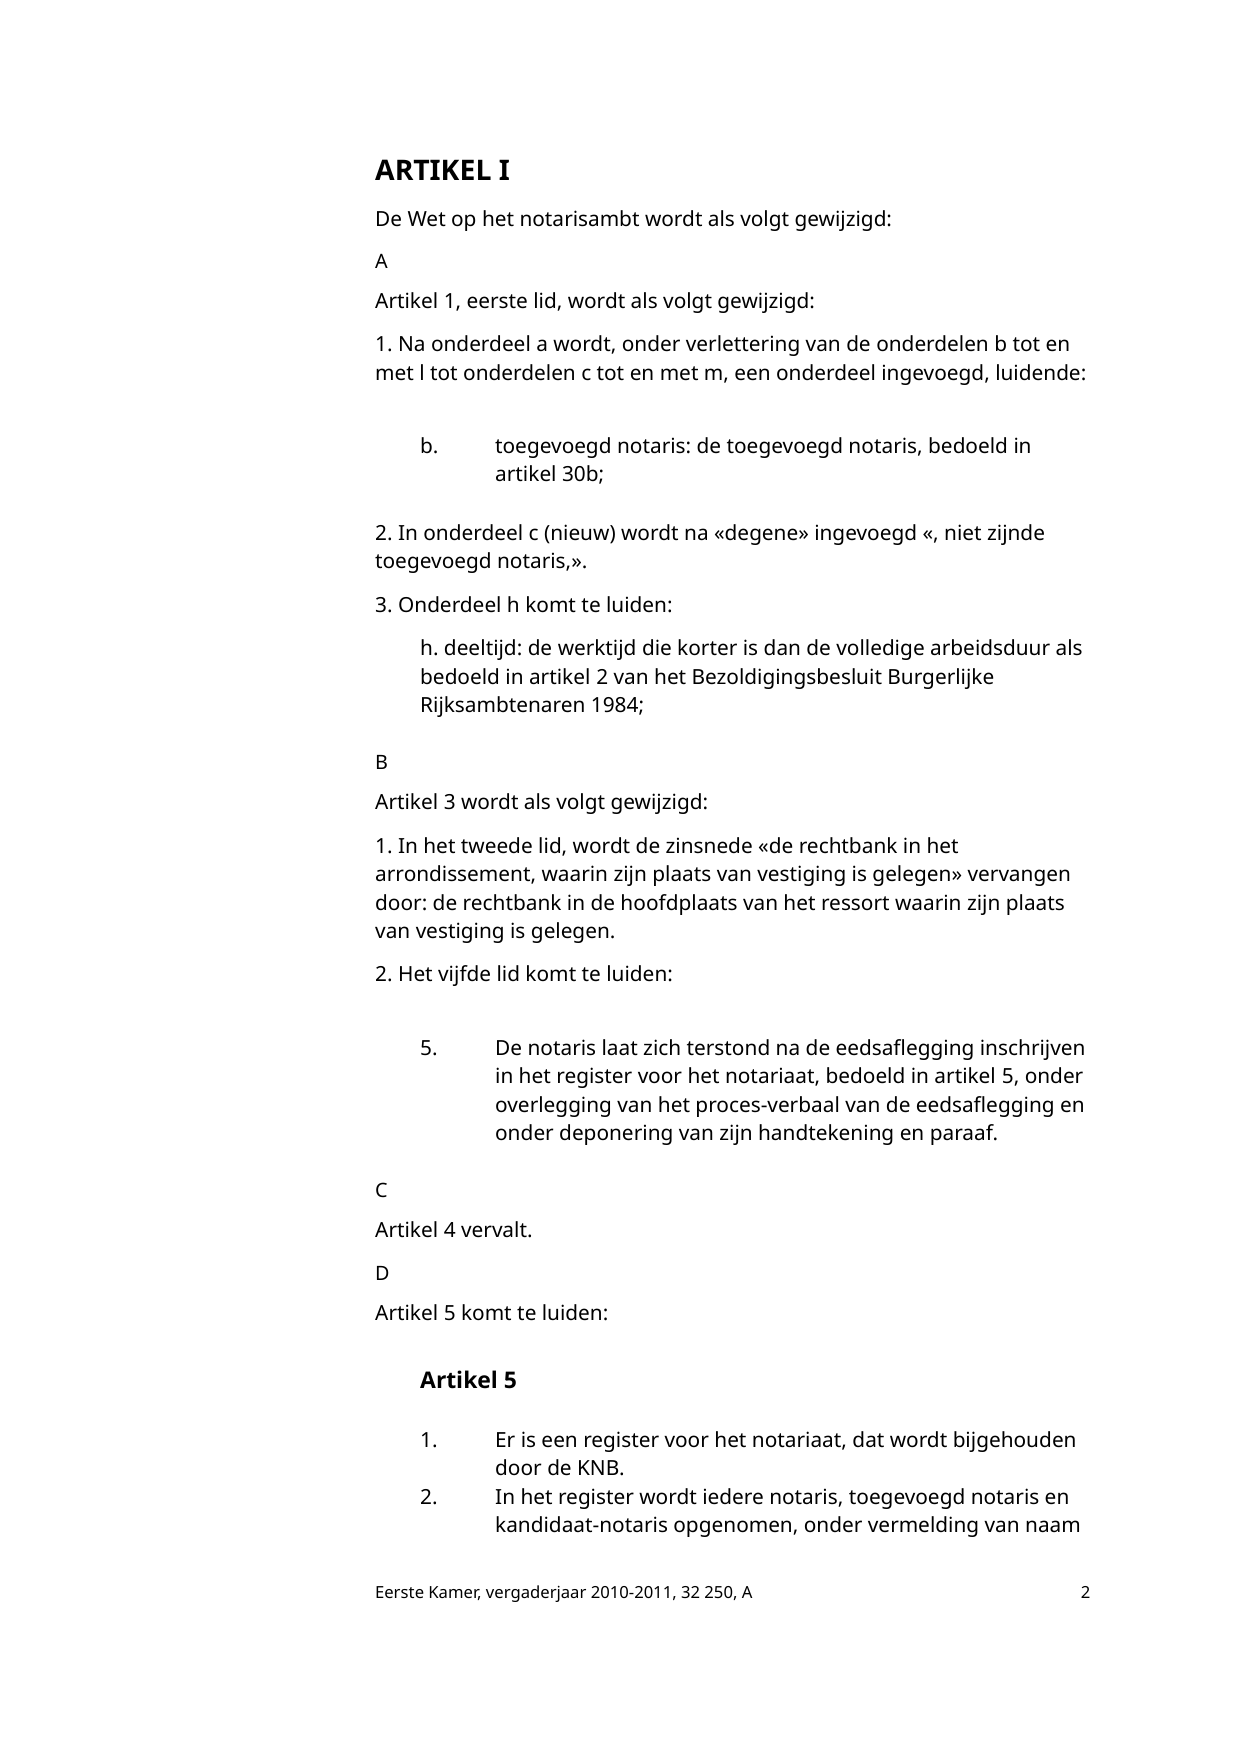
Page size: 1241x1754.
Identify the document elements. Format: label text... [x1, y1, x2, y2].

text h. deeltijd: de werktijd die korter is dan de volledige arbeidsduur als bedoeld in artikel 2 van het Bezoldigingsbesluit Burgerlijke Rijksambtenaren 1984; [420, 633, 1090, 719]
text De Wet op het notarisambt wordt als volgt gewijzigd: [375, 204, 1090, 232]
text 3. Onderdeel h komt te luiden: [375, 590, 1090, 618]
text 1. Na onderdeel a wordt, onder verlettering van de onderdelen b tot en met l tot onderdelen c tot en met m, een onderdeel ingevoegd, luidende: [375, 329, 1090, 386]
list Er is een register voor het notariaat, dat wordt bijgehouden door de KNB. [420, 1425, 1090, 1482]
text 2. In onderdeel c (nieuw) wordt na «degene» ingevoegd «, niet zijnde toegevoegd notaris,». [375, 518, 1090, 575]
text Artikel 1, eerste lid, wordt als volgt gewijzigd: [375, 286, 1090, 314]
text 1. In het tweede lid, wordt de zinsnede «de rechtbank in het arrondissement, waarin zijn plaats van vestiging is gelegen» vervangen door: de rechtbank in de hoofdplaats van het ressort waarin zijn plaats van vestiging is gelegen. [375, 831, 1090, 944]
text Artikel 4 vervalt. [375, 1216, 1090, 1244]
subtitle ARTIKEL I [375, 150, 1090, 189]
list toegevoegd notaris: de toegevoegd notaris, bedoeld in artikel 30b; [420, 431, 1090, 488]
text C [375, 1177, 1090, 1204]
text A [375, 247, 1090, 274]
text Artikel 3 wordt als volgt gewijzigd: [375, 787, 1090, 816]
text 2. Het vijfde lid komt te luiden: [375, 959, 1090, 988]
subtitle Artikel 5 [420, 1364, 1090, 1395]
list De notaris laat zich terstond na de eedsaflegging inschrijven in het register voor het notariaat, bedoeld in artikel 5, onder overlegging van het proces-verbaal van de eedsaflegging en onder deponering van zijn handtekening en paraaf. [420, 1033, 1090, 1147]
text D [375, 1259, 1090, 1286]
text B [375, 749, 1090, 776]
list In het register wordt iedere notaris, toegevoegd notaris en kandidaat-notaris opgenomen, onder vermelding van naam [420, 1482, 1090, 1539]
text Artikel 5 komt te luiden: [375, 1298, 1090, 1326]
